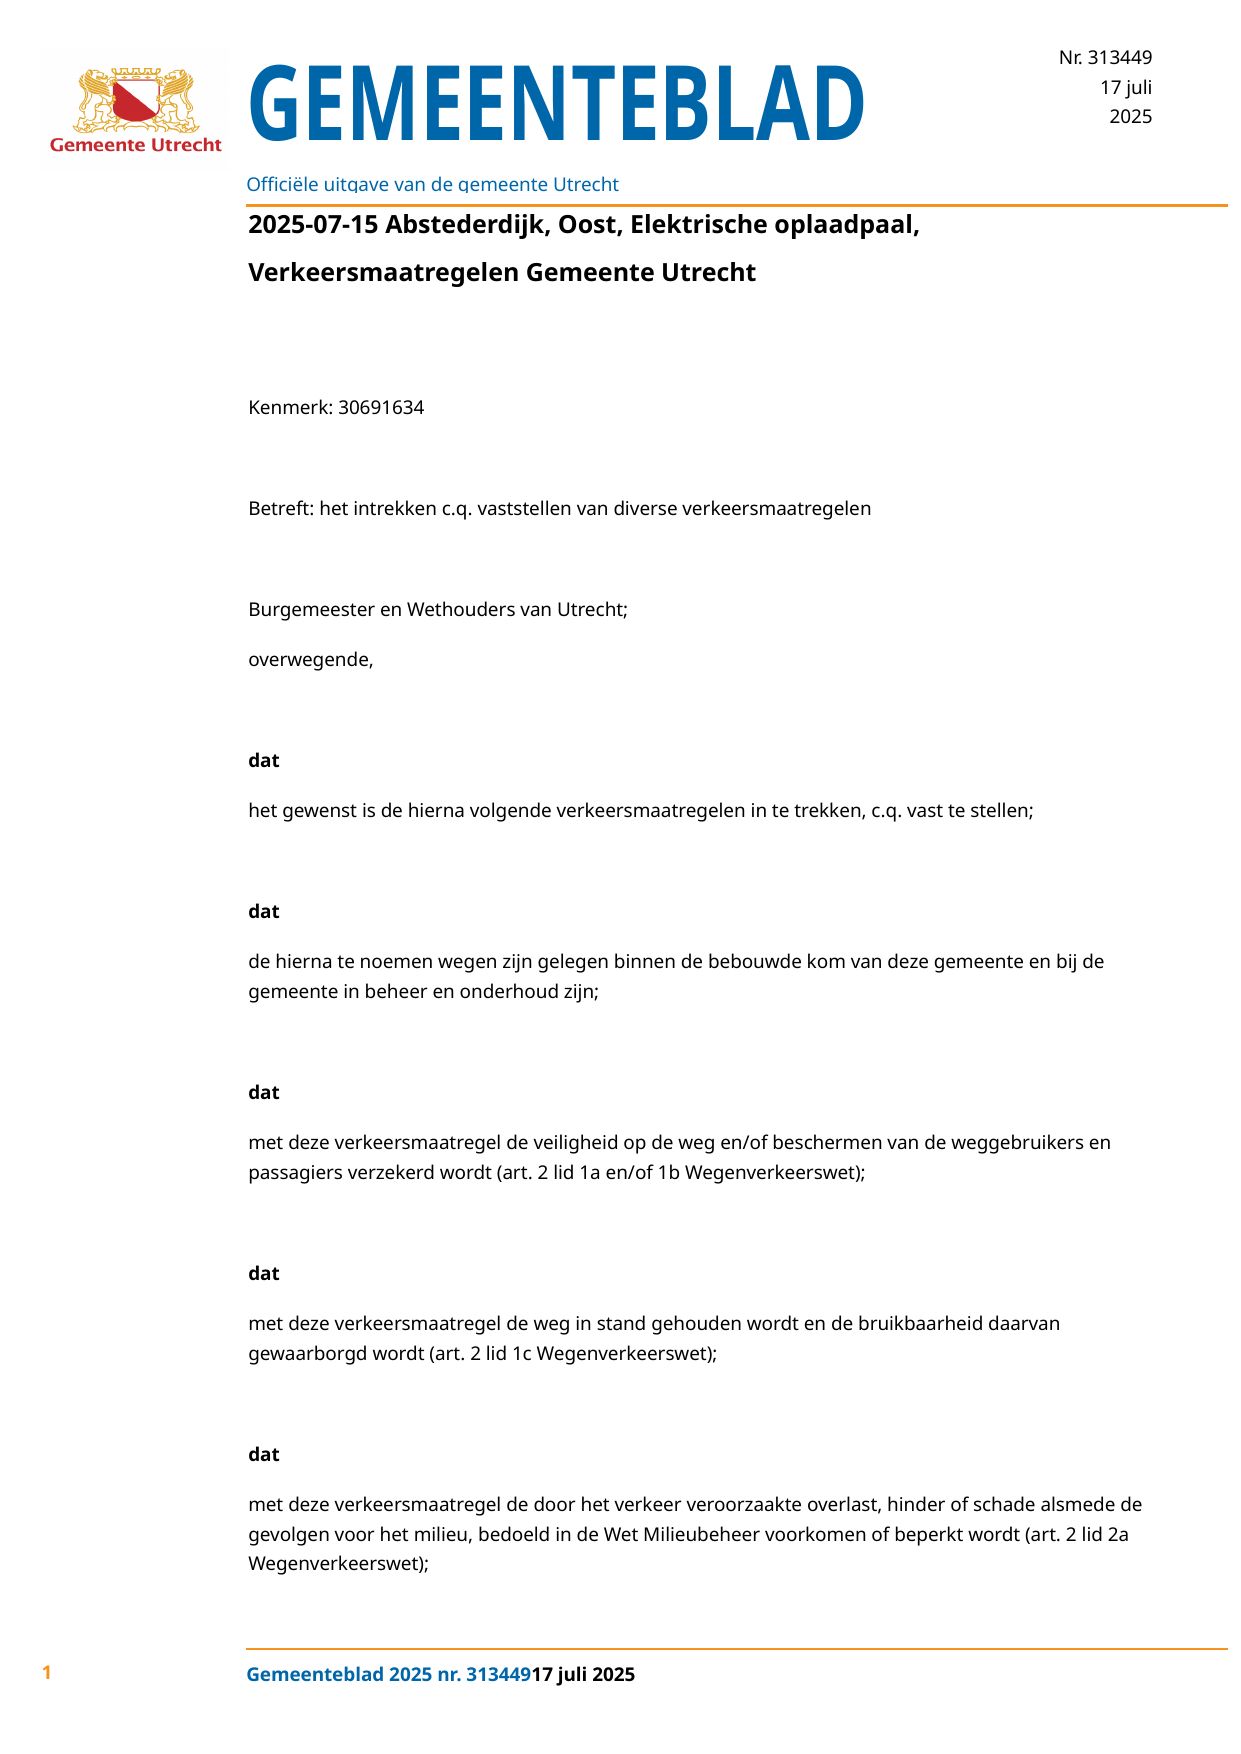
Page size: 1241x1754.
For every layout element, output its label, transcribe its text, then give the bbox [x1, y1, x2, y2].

text dat [248, 898, 1152, 924]
text Betreft: het intrekken c.q. vaststellen van diverse verkeersmaatregelen [248, 495, 1152, 521]
text Kenmerk: 30691634 [248, 394, 1152, 420]
text overwegende, [248, 646, 1152, 672]
text het gewenst is de hierna volgende verkeersmaatregelen in te trekken, c.q. vast te stellen; [248, 797, 1152, 823]
text Burgemeester en Wethouders van Utrecht; [248, 596, 1152, 621]
text dat [248, 747, 1152, 773]
text dat [248, 1441, 1152, 1466]
text met deze verkeersmaatregel de door het verkeer veroorzaakte overlast, hinder of schade alsmede de gevolgen voor het milieu, bedoeld in de Wet Milieubeheer voorkomen of beperkt wordt (art. 2 lid 2a Wegenverkeerswet); [248, 1491, 1152, 1576]
text met deze verkeersmaatregel de weg in stand gehouden wordt en de bruikbaarheid daarvan gewaarborgd wordt (art. 2 lid 1c Wegenverkeerswet); [248, 1310, 1152, 1366]
text dat [248, 1079, 1152, 1105]
text met deze verkeersmaatregel de veiligheid op de weg en/of beschermen van de weggebruikers en passagiers verzekerd wordt (art. 2 lid 1a en/of 1b Wegenverkeerswet); [248, 1129, 1152, 1185]
text dat [248, 1260, 1152, 1286]
picture [41, 47, 231, 172]
text 2025-07-15 Abstederdijk, Oost, Elektrische oplaadpaal, Verkeersmaatregelen Gemeente Utrecht [248, 207, 1152, 288]
text de hierna te noemen wegen zijn gelegen binnen de bebouwde kom van deze gemeente en bij de gemeente in beheer en onderhoud zijn; [248, 949, 1152, 1004]
